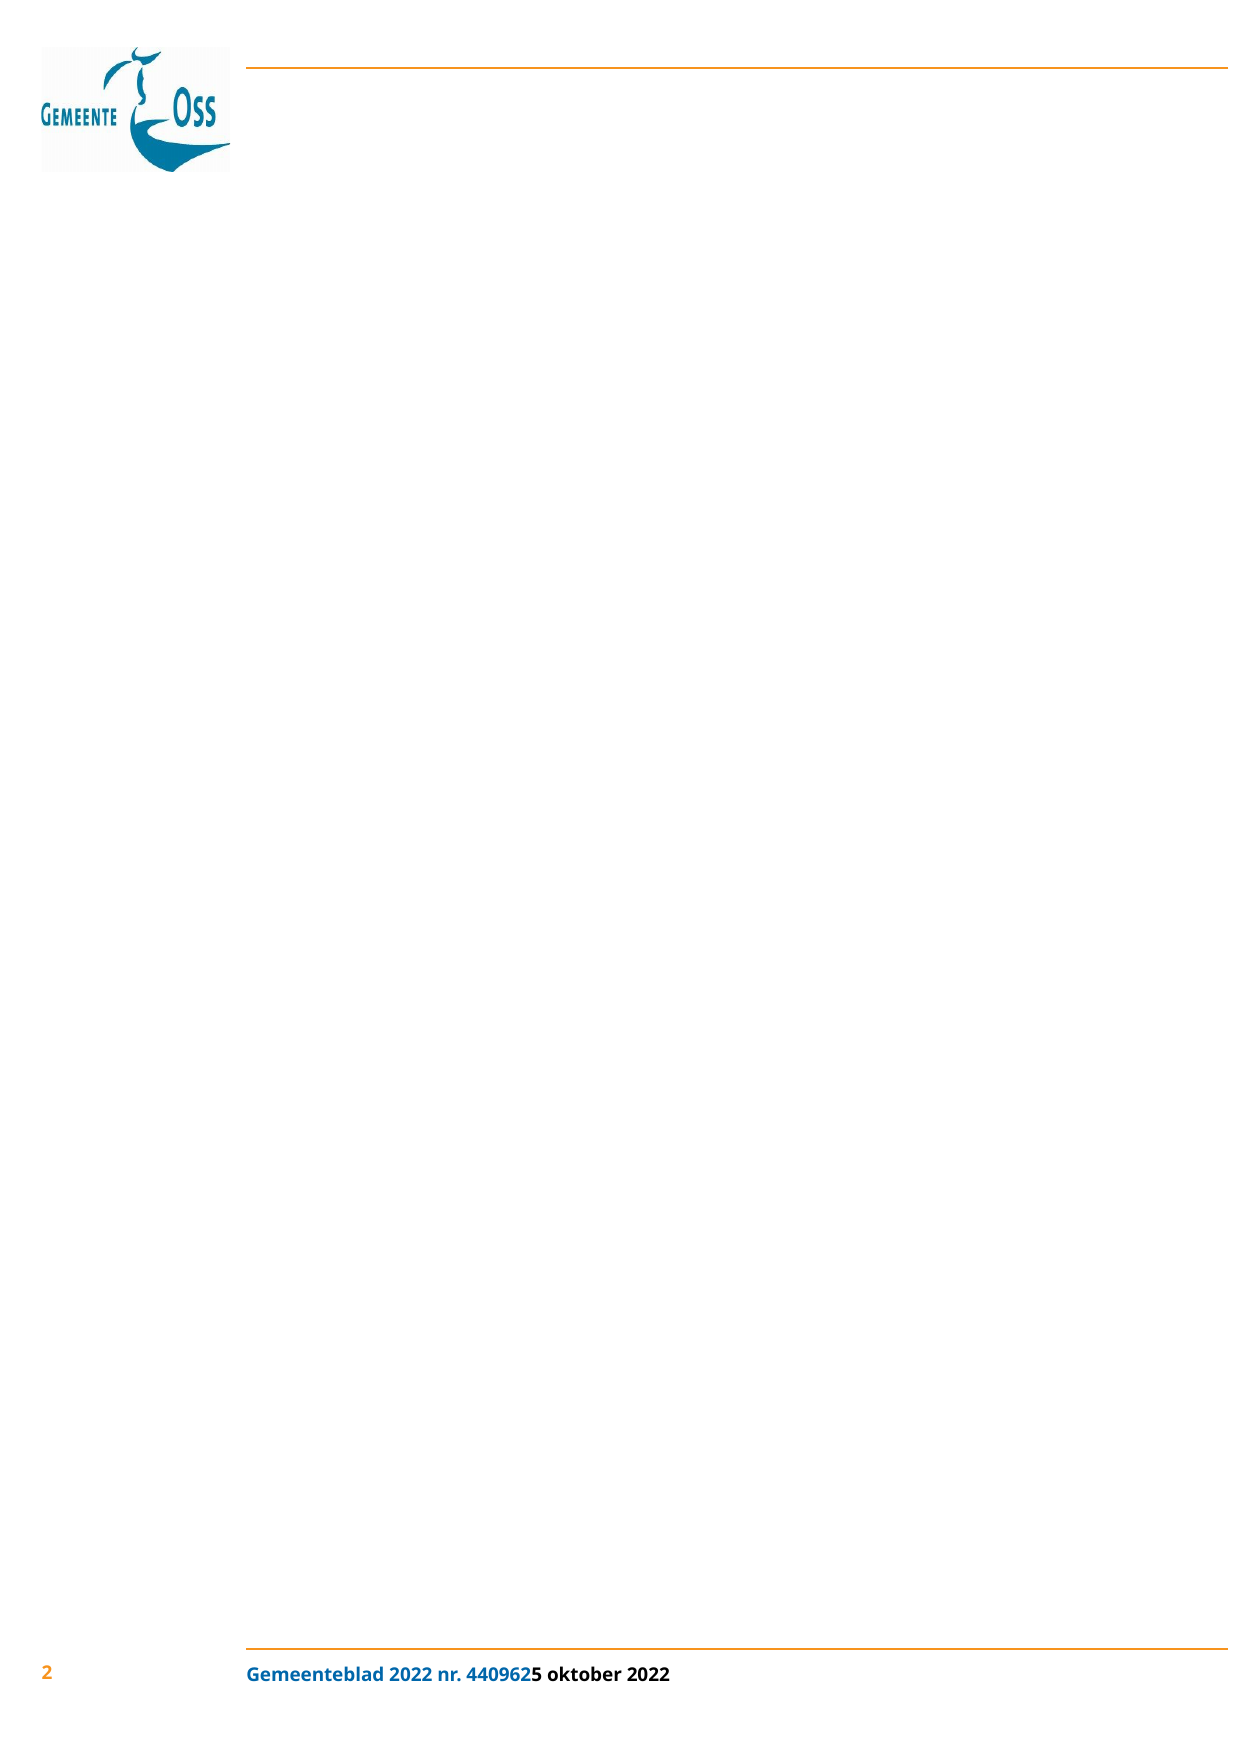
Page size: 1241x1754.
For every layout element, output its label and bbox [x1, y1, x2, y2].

picture [41, 47, 231, 172]
